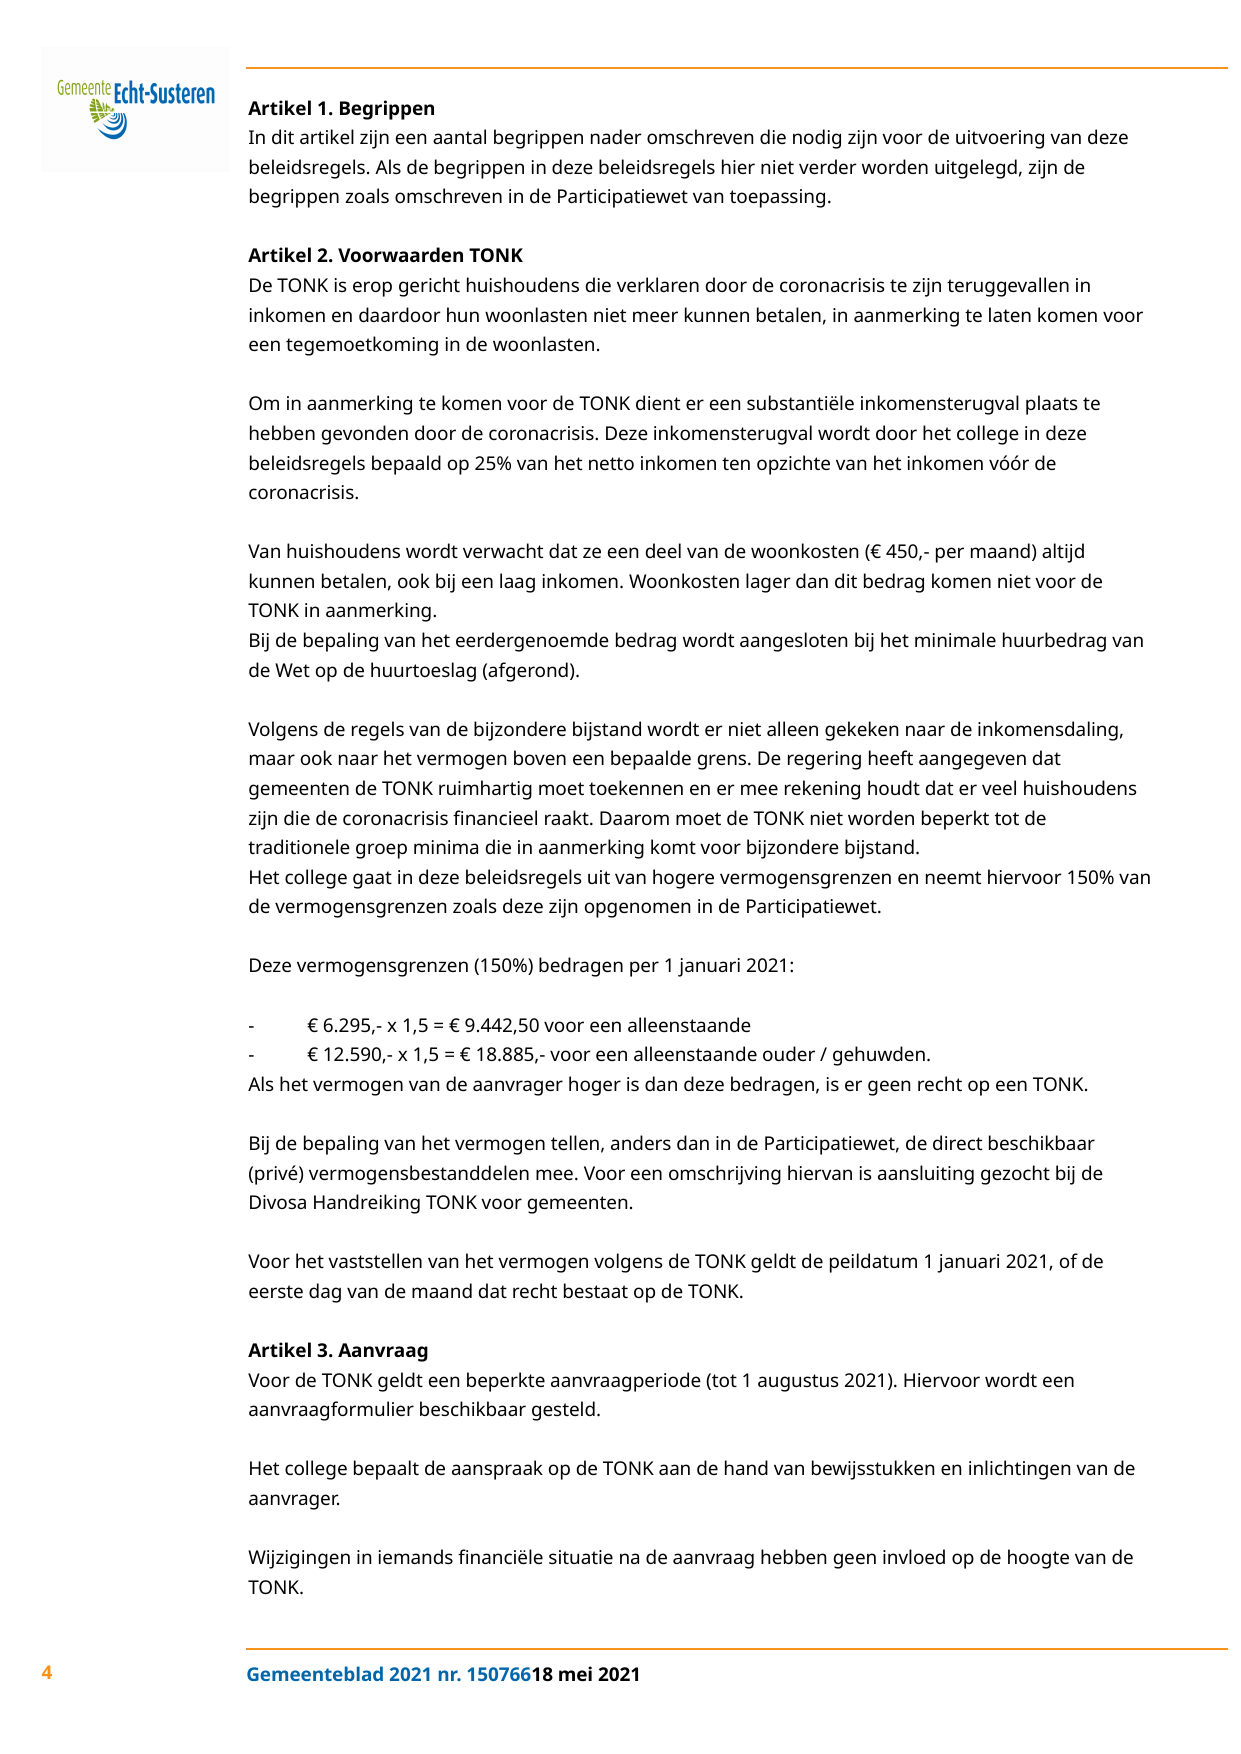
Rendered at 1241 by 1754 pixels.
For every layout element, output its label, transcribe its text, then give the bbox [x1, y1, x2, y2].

text Het college bepaalt de aanspraak op de TONK aan de hand van bewijsstukken en inlichtingen van de aanvrager. [248, 1456, 1152, 1511]
picture [41, 47, 231, 172]
text Artikel 2. Voorwaarden TONK [248, 243, 1152, 268]
text Wijzigingen in iemands financiële situatie na de aanvraag hebben geen invloed op de hoogte van de TONK. [248, 1544, 1152, 1600]
text Voor het vaststellen van het vermogen volgens de TONK geldt de peildatum 1 januari 2021, of de eerste dag van de maand dat recht bestaat op de TONK. [248, 1248, 1152, 1304]
text Voor de TONK geldt een beperkte aanvraagperiode (tot 1 augustus 2021). Hiervoor wordt een aanvraagformulier beschikbaar gesteld. [248, 1367, 1152, 1422]
text Het college gaat in deze beleidsregels uit van hogere vermogensgrenzen en neemt hiervoor 150% van de vermogensgrenzen zoals deze zijn opgenomen in de Participatiewet. [248, 864, 1152, 919]
text Artikel 3. Aanvraag [248, 1337, 1152, 1363]
text Deze vermogensgrenzen (150%) bedragen per 1 januari 2021: [248, 953, 1152, 978]
text Bij de bepaling van het vermogen tellen, anders dan in de Participatiewet, de direct beschikbaar (privé) vermogensbestanddelen mee. Voor een omschrijving hiervan is aansluiting gezocht bij de Divosa Handreiking TONK voor gemeenten. [248, 1130, 1152, 1215]
text Artikel 1. Begrippen [248, 95, 1152, 121]
list € 6.295,- x 1,5 = € 9.442,50 voor een alleenstaande [248, 1012, 1152, 1038]
text Van huishoudens wordt verwacht dat ze een deel van de woonkosten (€ 450,- per maand) altijd kunnen betalen, ook bij een laag inkomen. Woonkosten lager dan dit bedrag komen niet voor de TONK in aanmerking. [248, 538, 1152, 623]
list € 12.590,- x 1,5 = € 18.885,- voor een alleenstaande ouder / gehuwden. [248, 1041, 1152, 1067]
text Volgens de regels van de bijzondere bijstand wordt er niet alleen gekeken naar de inkomensdaling, maar ook naar het vermogen boven een bepaalde grens. De regering heeft aangegeven dat gemeenten de TONK ruimhartig moet toekennen en er mee rekening houdt dat er veel huishoudens zijn die de coronacrisis financieel raakt. Daarom moet de TONK niet worden beperkt tot de traditionele groep minima die in aanmerking komt voor bijzondere bijstand. [248, 716, 1152, 860]
text Bij de bepaling van het eerdergenoemde bedrag wordt aangesloten bij het minimale huurbedrag van de Wet op de huurtoeslag (afgerond). [248, 627, 1152, 683]
text Om in aanmerking te komen voor de TONK dient er een substantiële inkomensterugval plaats te hebben gevonden door de coronacrisis. Deze inkomensterugval wordt door het college in deze beleidsregels bepaald op 25% van het netto inkomen ten opzichte van het inkomen vóór de coronacrisis. [248, 391, 1152, 505]
text In dit artikel zijn een aantal begrippen nader omschreven die nodig zijn voor de uitvoering van deze beleidsregels. Als de begrippen in deze beleidsregels hier niet verder worden uitgelegd, zijn de begrippen zoals omschreven in de Participatiewet van toepassing. [248, 124, 1152, 209]
text Als het vermogen van de aanvrager hoger is dan deze bedragen, is er geen recht op een TONK. [248, 1071, 1152, 1097]
text De TONK is erop gericht huishoudens die verklaren door de coronacrisis te zijn teruggevallen in inkomen en daardoor hun woonlasten niet meer kunnen betalen, in aanmerking te laten komen voor een tegemoetkoming in de woonlasten. [248, 272, 1152, 357]
